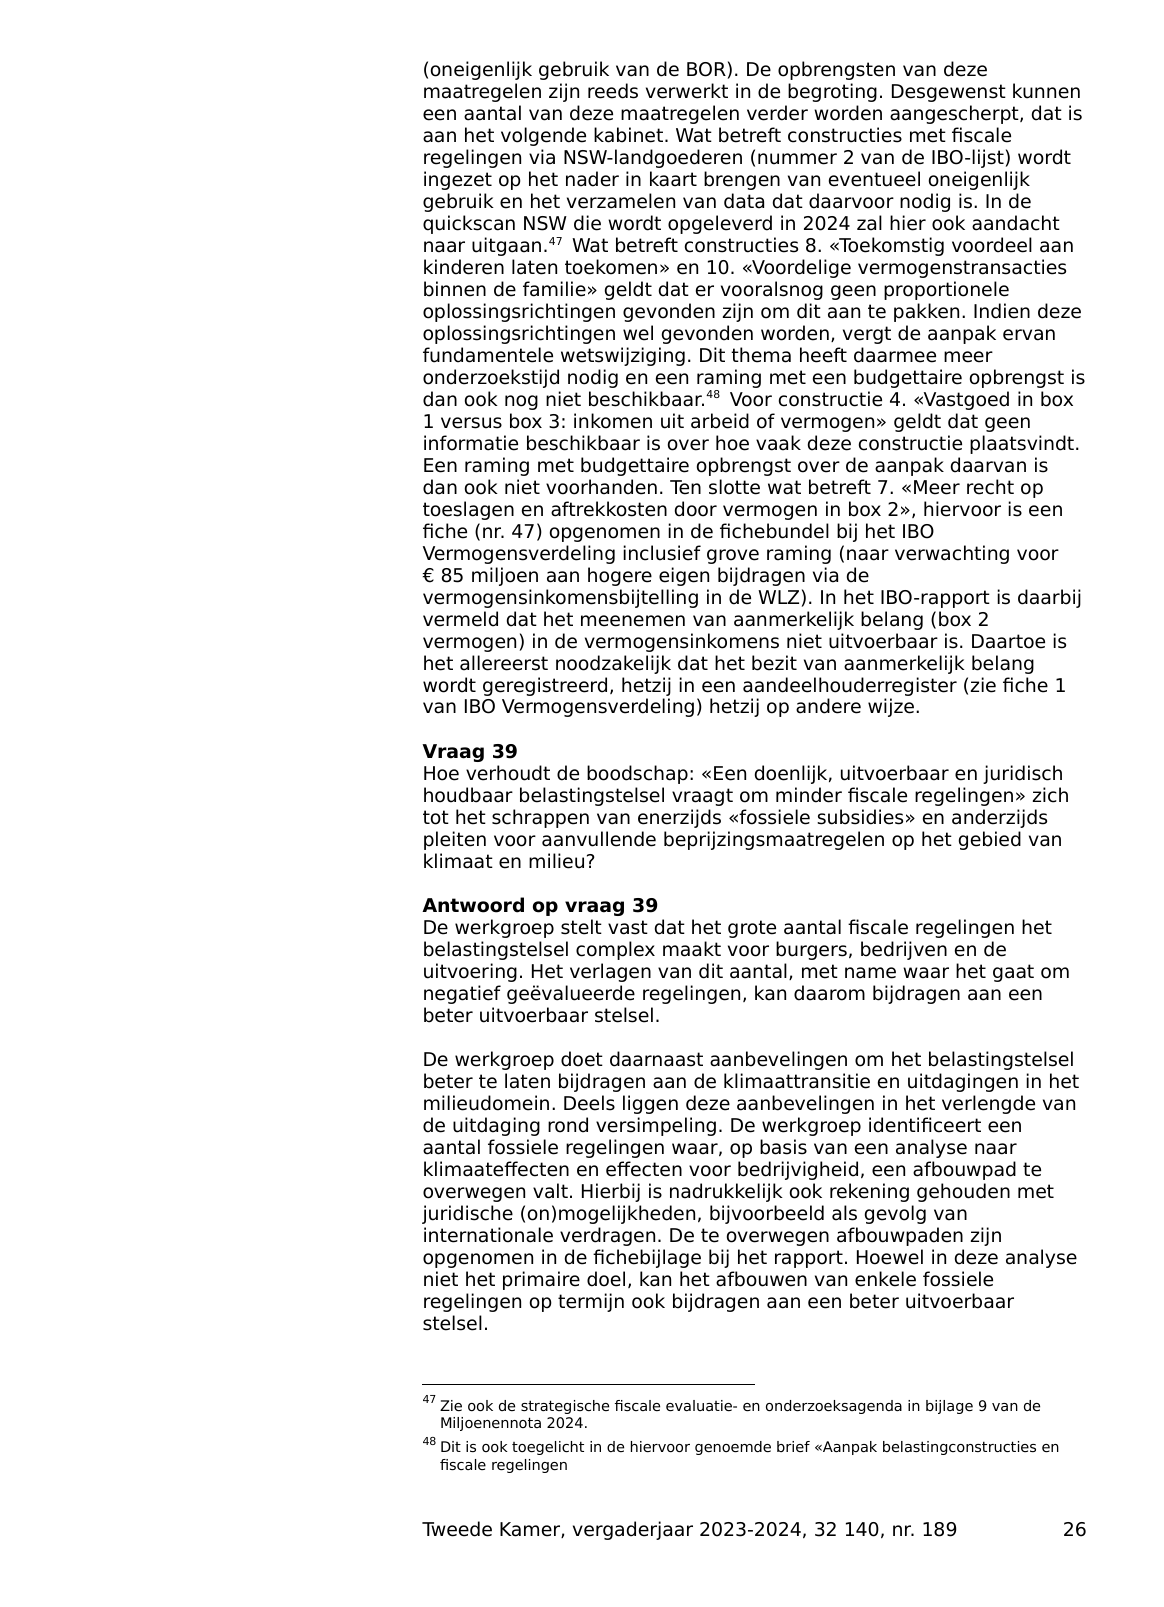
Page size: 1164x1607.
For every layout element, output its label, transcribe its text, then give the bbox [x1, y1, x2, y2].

text Antwoord op vraag 39 [422, 895, 1087, 917]
text De werkgroep doet daarnaast aanbevelingen om het belastingstelsel beter te laten bijdragen aan de klimaattransitie en uitdagingen in het milieudomein. Deels liggen deze aanbevelingen in het verlengde van de uitdaging rond versimpeling. De werkgroep identificeert een aantal fossiele regelingen waar, op basis van een analyse naar klimaateffecten en effecten voor bedrijvigheid, een afbouwpad te overwegen valt. Hierbij is nadrukkelijk ook rekening gehouden met juridische (on)mogelijkheden, bijvoorbeeld als gevolg van internationale verdragen. De te overwegen afbouwpaden zijn opgenomen in de fichebijlage bij het rapport. Hoewel in deze analyse niet het primaire doel, kan het afbouwen van enkele fossiele regelingen op termijn ook bijdragen aan een beter uitvoerbaar stelsel. [422, 1049, 1087, 1334]
text (oneigenlijk gebruik van de BOR). De opbrengsten van deze maatregelen zijn reeds verwerkt in de begroting. Desgewenst kunnen een aantal van deze maatregelen verder worden aangescherpt, dat is aan het volgende kabinet. Wat betreft constructies met fiscale regelingen via NSW-landgoederen (nummer 2 van de IBO-lijst) wordt ingezet op het nader in kaart brengen van eventueel oneigenlijk gebruik en het verzamelen van data dat daarvoor nodig is. In de quickscan NSW die wordt opgeleverd in 2024 zal hier ook aandacht naar uitgaan. Wat betreft constructies 8. «Toekomstig voordeel aan kinderen laten toekomen» en 10. «Voordelige vermogenstransacties binnen de familie» geldt dat er vooralsnog geen proportionele oplossingsrichtingen gevonden zijn om dit aan te pakken. Indien deze oplossingsrichtingen wel gevonden worden, vergt de aanpak ervan fundamentele wetswijziging. Dit thema heeft daarmee meer onderzoekstijd nodig en een raming met een budgettaire opbrengst is dan ook nog niet beschikbaar. Voor constructie 4. «Vastgoed in box 1 versus box 3: inkomen uit arbeid of vermogen» geldt dat geen informatie beschikbaar is over hoe vaak deze constructie plaatsvindt. Een raming met budgettaire opbrengst over de aanpak daarvan is dan ook niet voorhanden. Ten slotte wat betreft 7. «Meer recht op toeslagen en aftrekkosten door vermogen in box 2», hiervoor is een fiche (nr. 47) opgenomen in de fichebundel bij het IBO Vermogensverdeling inclusief grove raming (naar verwachting voor € 85 miljoen aan hogere eigen bijdragen via de vermogensinkomensbijtelling in de WLZ). In het IBO-rapport is daarbij vermeld dat het meenemen van aanmerkelijk belang (box 2 vermogen) in de vermogensinkomens niet uitvoerbaar is. Daartoe is het allereerst noodzakelijk dat het bezit van aanmerkelijk belang wordt geregistreerd, hetzij in een aandeelhouderregister (zie fiche 1 van IBO Vermogensverdeling) hetzij op andere wijze. [422, 59, 1087, 718]
text Zie ook de strategische fiscale evaluatie- en onderzoeksagenda in bijlage 9 van de Miljoenennota 2024. [422, 1393, 1087, 1432]
text Hoe verhoudt de boodschap: «Een doenlijk, uitvoerbaar en juridisch houdbaar belastingstelsel vraagt om minder fiscale regelingen» zich tot het schrappen van enerzijds «fossiele subsidies» en anderzijds pleiten voor aanvullende beprijzingsmaatregelen op het gebied van klimaat en milieu? [422, 763, 1087, 872]
text Dit is ook toegelicht in de hiervoor genoemde brief «Aanpak belastingconstructies en fiscale regelingen [422, 1435, 1087, 1474]
text De werkgroep stelt vast dat het grote aantal fiscale regelingen het belastingstelsel complex maakt voor burgers, bedrijven en de uitvoering. Het verlagen van dit aantal, met name waar het gaat om negatief geëvalueerde regelingen, kan daarom bijdragen aan een beter uitvoerbaar stelsel. [422, 917, 1087, 1027]
text Vraag 39 [422, 741, 1087, 763]
